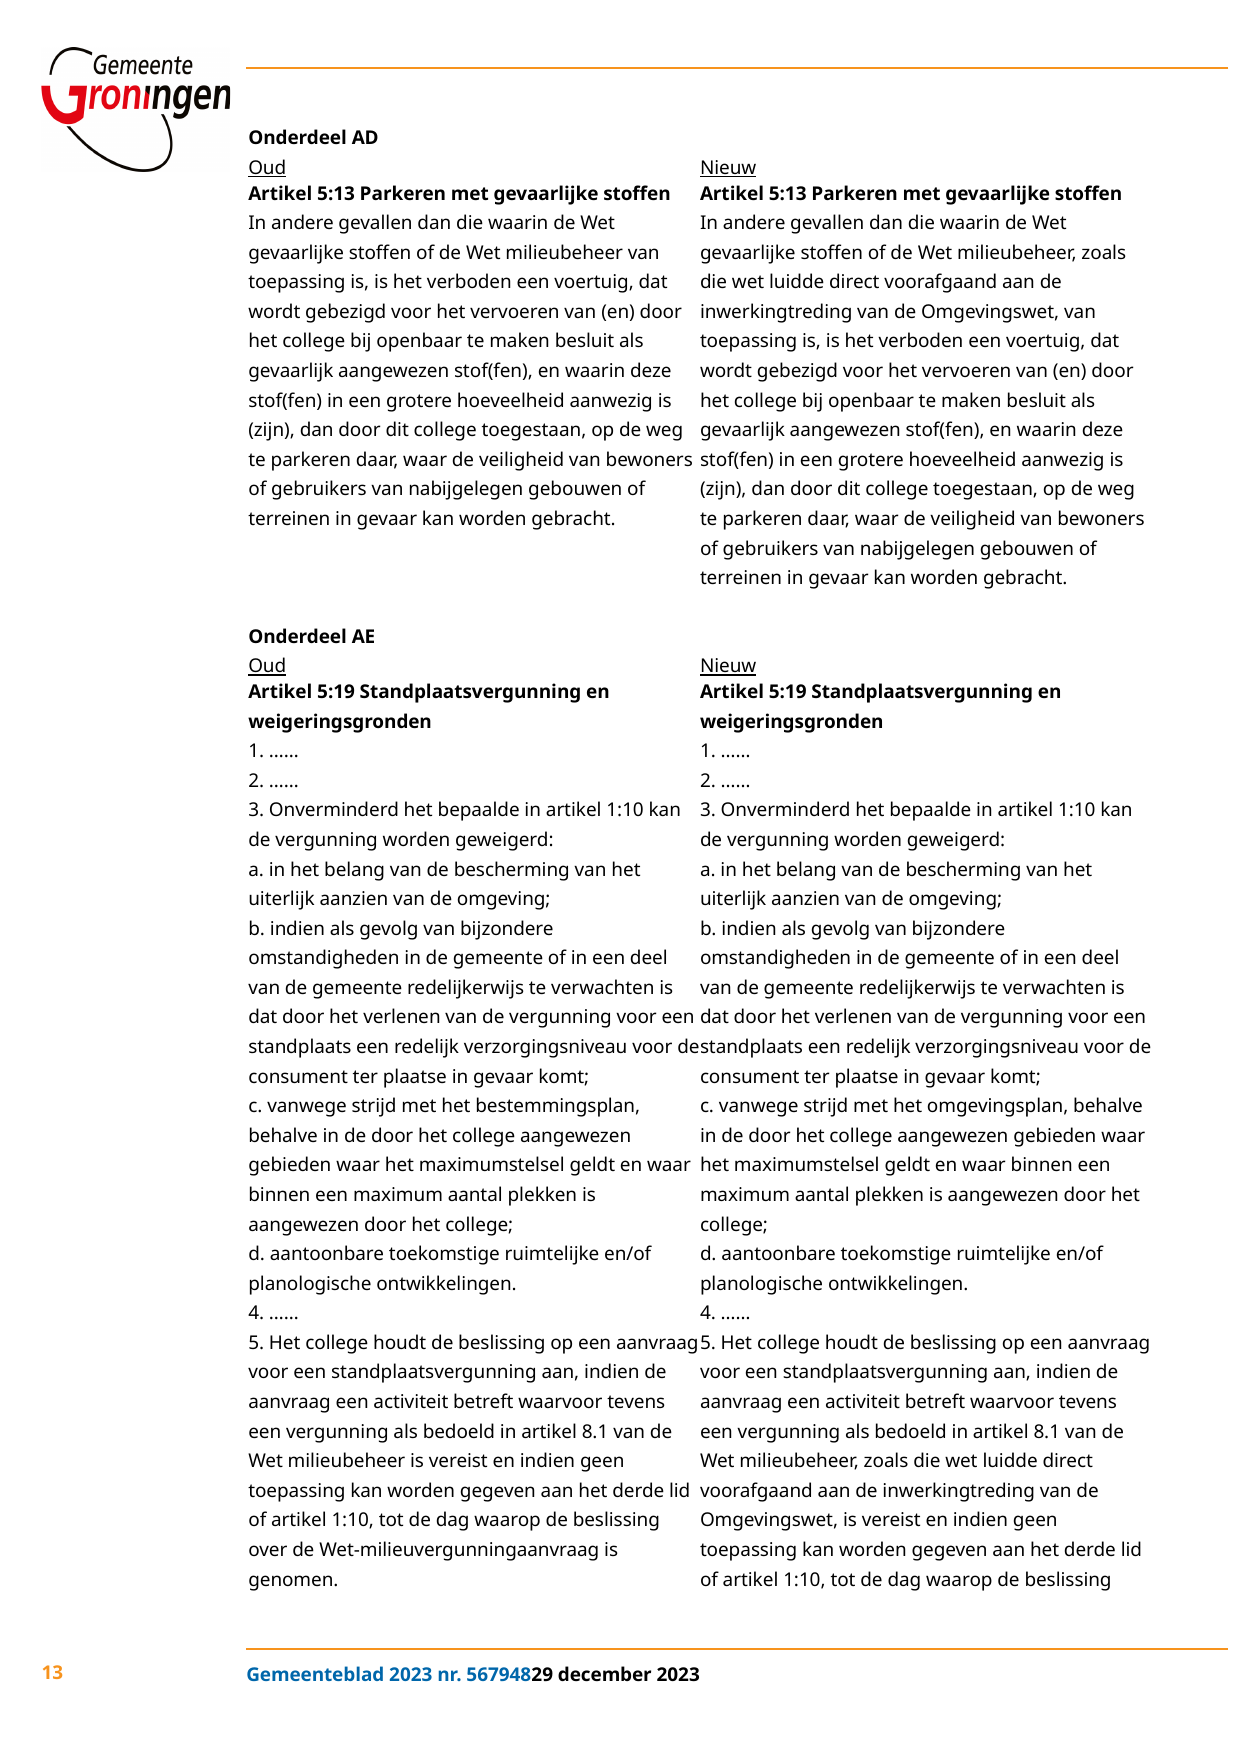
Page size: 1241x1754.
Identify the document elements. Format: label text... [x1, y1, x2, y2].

text Onderdeel AE [248, 623, 1152, 649]
table_cell Artikel 5:19 Standplaatsvergunning en weigeringsgronden 1. …… 2. …… 3. Onverminderd het bepaalde in artikel 1:10 kan de vergunning worden geweigerd: a. in het belang van de bescherming van het uiterlijk aanzien van de omgeving; b. indien als gevolg van bijzondere omstandigheden in de gemeente of in een deel van de gemeente redelijkerwijs te verwachten is dat door het verlenen van de vergunning voor een standplaats een redelijk verzorgingsniveau voor de consument ter plaatse in gevaar komt; c. vanwege strijd met het bestemmingsplan, behalve in de door het college aangewezen gebieden waar het maximumstelsel geldt en waar binnen een maximum aantal plekken is aangewezen door het college; d. aantoonbare toekomstige ruimtelijke en/of planologische ontwikkelingen. 4. …… 5. Het college houdt de beslissing op een aanvraag voor een standplaatsvergunning aan, indien de aanvraag een activiteit betreft waarvoor tevens een vergunning als bedoeld in artikel 8.1 van de Wet milieubeheer is vereist en indien geen toepassing kan worden gegeven aan het derde lid of artikel 1:10, tot de dag waarop de beslissing over de Wet-milieuvergunningaanvraag is genomen. [248, 678, 700, 1592]
table_cell Artikel 5:19 Standplaatsvergunning en weigeringsgronden 1. …… 2. …… 3. Onverminderd het bepaalde in artikel 1:10 kan de vergunning worden geweigerd: a. in het belang van de bescherming van het uiterlijk aanzien van de omgeving; b. indien als gevolg van bijzondere omstandigheden in de gemeente of in een deel van de gemeente redelijkerwijs te verwachten is dat door het verlenen van de vergunning voor een standplaats een redelijk verzorgingsniveau voor de consument ter plaatse in gevaar komt; c. vanwege strijd met het omgevingsplan, behalve in de door het college aangewezen gebieden waar het maximumstelsel geldt en waar binnen een maximum aantal plekken is aangewezen door het college; d. aantoonbare toekomstige ruimtelijke en/of planologische ontwikkelingen. 4. …… 5. Het college houdt de beslissing op een aanvraag voor een standplaatsvergunning aan, indien de aanvraag een activiteit betreft waarvoor tevens een vergunning als bedoeld in artikel 8.1 van de Wet milieubeheer, zoals die wet luidde direct voorafgaand aan de inwerkingtreding van de Omgevingswet, is vereist en indien geen toepassing kan worden gegeven aan het derde lid of artikel 1:10, tot de dag waarop de beslissing [700, 678, 1152, 1592]
table_cell Artikel 5:13 Parkeren met gevaarlijke stoffen In andere gevallen dan die waarin de Wet gevaarlijke stoffen of de Wet milieubeheer, zoals die wet luidde direct voorafgaand aan de inwerkingtreding van de Omgevingswet, van toepassing is, is het verboden een voertuig, dat wordt gebezigd voor het vervoeren van (en) door het college bij openbaar te maken besluit als gevaarlijk aangewezen stof(fen), en waarin deze stof(fen) in een grotere hoeveelheid aanwezig is (zijn), dan door dit college toegestaan, op de weg te parkeren daar, waar de veiligheid van bewoners of gebruikers van nabijgelegen gebouwen of terreinen in gevaar kan worden gebracht. [700, 180, 1152, 590]
table_cell Artikel 5:13 Parkeren met gevaarlijke stoffen In andere gevallen dan die waarin de Wet gevaarlijke stoffen of de Wet milieubeheer van toepassing is, is het verboden een voertuig, dat wordt gebezigd voor het vervoeren van (en) door het college bij openbaar te maken besluit als gevaarlijk aangewezen stof(fen), en waarin deze stof(fen) in een grotere hoeveelheid aanwezig is (zijn), dan door dit college toegestaan, op de weg te parkeren daar, waar de veiligheid van bewoners of gebruikers van nabijgelegen gebouwen of terreinen in gevaar kan worden gebracht. [248, 180, 700, 590]
table_header Oud [248, 154, 700, 180]
picture [41, 47, 231, 172]
table_header Oud [248, 653, 700, 678]
table_header Nieuw [700, 653, 1152, 678]
table_header Nieuw [700, 154, 1152, 180]
text Onderdeel AD [248, 124, 1152, 150]
